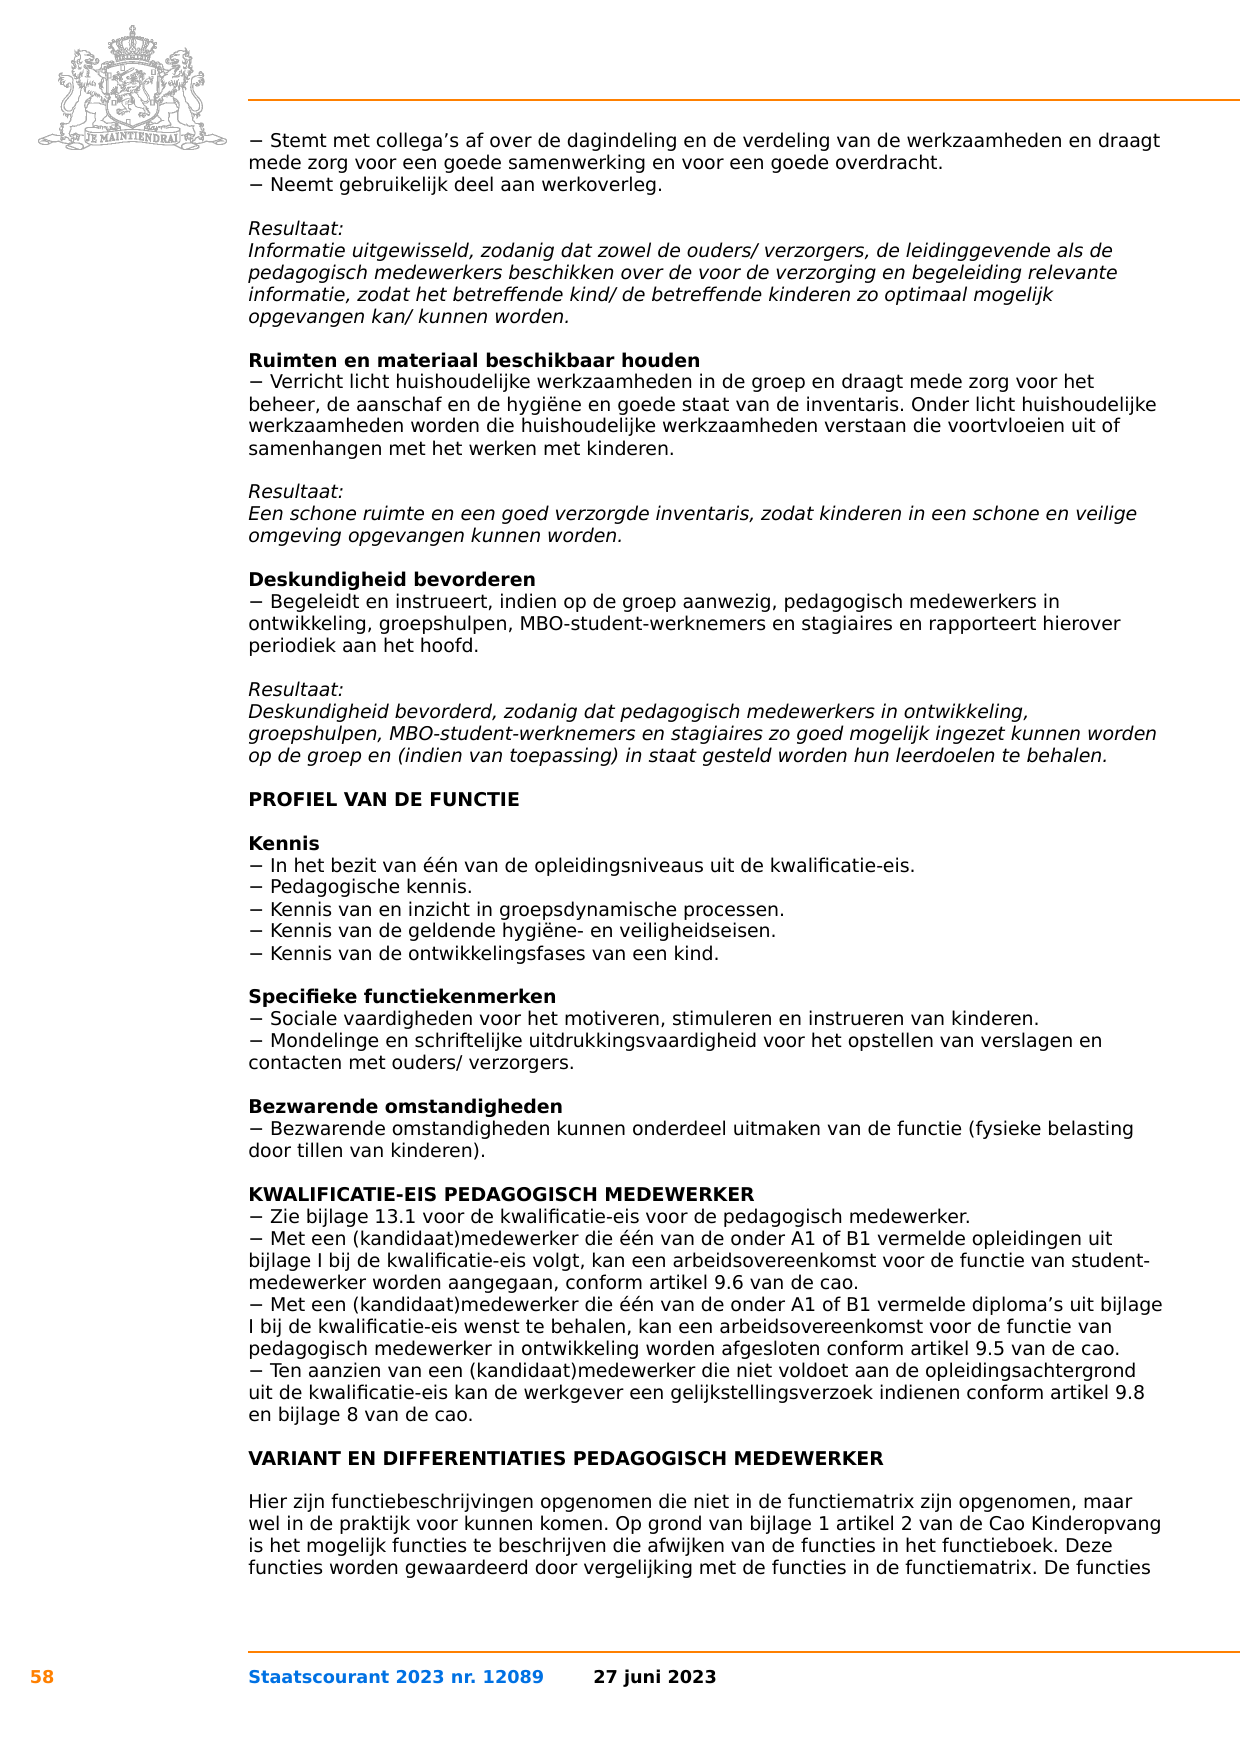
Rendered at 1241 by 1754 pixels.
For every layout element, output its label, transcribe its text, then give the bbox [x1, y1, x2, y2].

text Bezwarende omstandigheden [248, 1096, 1163, 1118]
text Kennis [248, 832, 1163, 854]
text − Stemt met collega’s af over de dagindeling en de verdeling van de werkzaamheden en draagt mede zorg voor een goede samenwerking en voor een goede overdracht. [248, 130, 1163, 174]
text − Verricht licht huishoudelijke werkzaamheden in de groep en draagt mede zorg voor het beheer, de aanschaf en de hygiëne en goede staat van de inventaris. Onder licht huishoudelijke werkzaamheden worden die huishoudelijke werkzaamheden verstaan die voortvloeien uit of samenhangen met het werken met kinderen. [248, 371, 1163, 459]
text − Ten aanzien van een (kandidaat)medewerker die niet voldoet aan de opleidingsachtergrond uit de kwalificatie-eis kan de werkgever een gelijkstellingsverzoek indienen conform artikel 9.8 en bijlage 8 van de cao. [248, 1360, 1163, 1426]
text − Mondelinge en schriftelijke uitdrukkingsvaardigheid voor het opstellen van verslagen en contacten met ouders/ verzorgers. [248, 1030, 1163, 1074]
text Resultaat: [248, 679, 1163, 701]
text − In het bezit van één van de opleidingsniveaus uit de kwalificatie-eis. [248, 854, 1163, 876]
subtitle KWALIFICATIE-EIS PEDAGOGISCH MEDEWERKER [248, 1184, 1163, 1206]
text Hier zijn functiebeschrijvingen opgenomen die niet in de functiematrix zijn opgenomen, maar wel in de praktijk voor kunnen komen. Op grond van bijlage 1 artikel 2 van de Cao Kinderopvang is het mogelijk functies te beschrijven die afwijken van de functies in het functieboek. Deze functies worden gewaardeerd door vergelijking met de functies in de functiematrix. De functies [248, 1491, 1163, 1579]
text − Kennis van en inzicht in groepsdynamische processen. [248, 898, 1163, 920]
text Een schone ruimte en een goed verzorgde inventaris, zodat kinderen in een schone en veilige omgeving opgevangen kunnen worden. [248, 503, 1163, 547]
text − Neemt gebruikelijk deel aan werkoverleg. [248, 174, 1163, 196]
text − Sociale vaardigheden voor het motiveren, stimuleren en instrueren van kinderen. [248, 1008, 1163, 1030]
text − Met een (kandidaat)medewerker die één van de onder A1 of B1 vermelde opleidingen uit bijlage I bij de kwalificatie-eis volgt, kan een arbeidsovereenkomst voor de functie van student-medewerker worden aangegaan, conform artikel 9.6 van de cao. [248, 1228, 1163, 1294]
text Informatie uitgewisseld, zodanig dat zowel de ouders/ verzorgers, de leidinggevende als de pedagogisch medewerkers beschikken over de voor de verzorging en begeleiding relevante informatie, zodat het betreffende kind/ de betreffende kinderen zo optimaal mogelijk opgevangen kan/ kunnen worden. [248, 240, 1163, 328]
text Deskundigheid bevorderen [248, 569, 1163, 591]
text Resultaat: [248, 218, 1163, 240]
text Specifieke functiekenmerken [248, 986, 1163, 1008]
text − Pedagogische kennis. [248, 876, 1163, 898]
text Deskundigheid bevorderd, zodanig dat pedagogisch medewerkers in ontwikkeling, groepshulpen, MBO-student-werknemers en stagiaires zo goed mogelijk ingezet kunnen worden op de groep en (indien van toepassing) in staat gesteld worden hun leerdoelen te behalen. [248, 701, 1163, 767]
subtitle PROFIEL VAN DE FUNCTIE [248, 789, 1163, 811]
picture [38, 25, 227, 150]
subtitle VARIANT EN DIFFERENTIATIES PEDAGOGISCH MEDEWERKER [248, 1447, 1163, 1469]
text − Kennis van de ontwikkelingsfases van een kind. [248, 942, 1163, 964]
text − Bezwarende omstandigheden kunnen onderdeel uitmaken van de functie (fysieke belasting door tillen van kinderen). [248, 1118, 1163, 1162]
text − Zie bijlage 13.1 voor de kwalificatie-eis voor de pedagogisch medewerker. [248, 1206, 1163, 1228]
text Ruimten en materiaal beschikbaar houden [248, 349, 1163, 371]
text Resultaat: [248, 481, 1163, 503]
text − Begeleidt en instrueert, indien op de groep aanwezig, pedagogisch medewerkers in ontwikkeling, groepshulpen, MBO-student-werknemers en stagiaires en rapporteert hierover periodiek aan het hoofd. [248, 591, 1163, 657]
text − Met een (kandidaat)medewerker die één van de onder A1 of B1 vermelde diploma’s uit bijlage I bij de kwalificatie-eis wenst te behalen, kan een arbeidsovereenkomst voor de functie van pedagogisch medewerker in ontwikkeling worden afgesloten conform artikel 9.5 van de cao. [248, 1294, 1163, 1360]
text − Kennis van de geldende hygiëne- en veiligheidseisen. [248, 920, 1163, 942]
